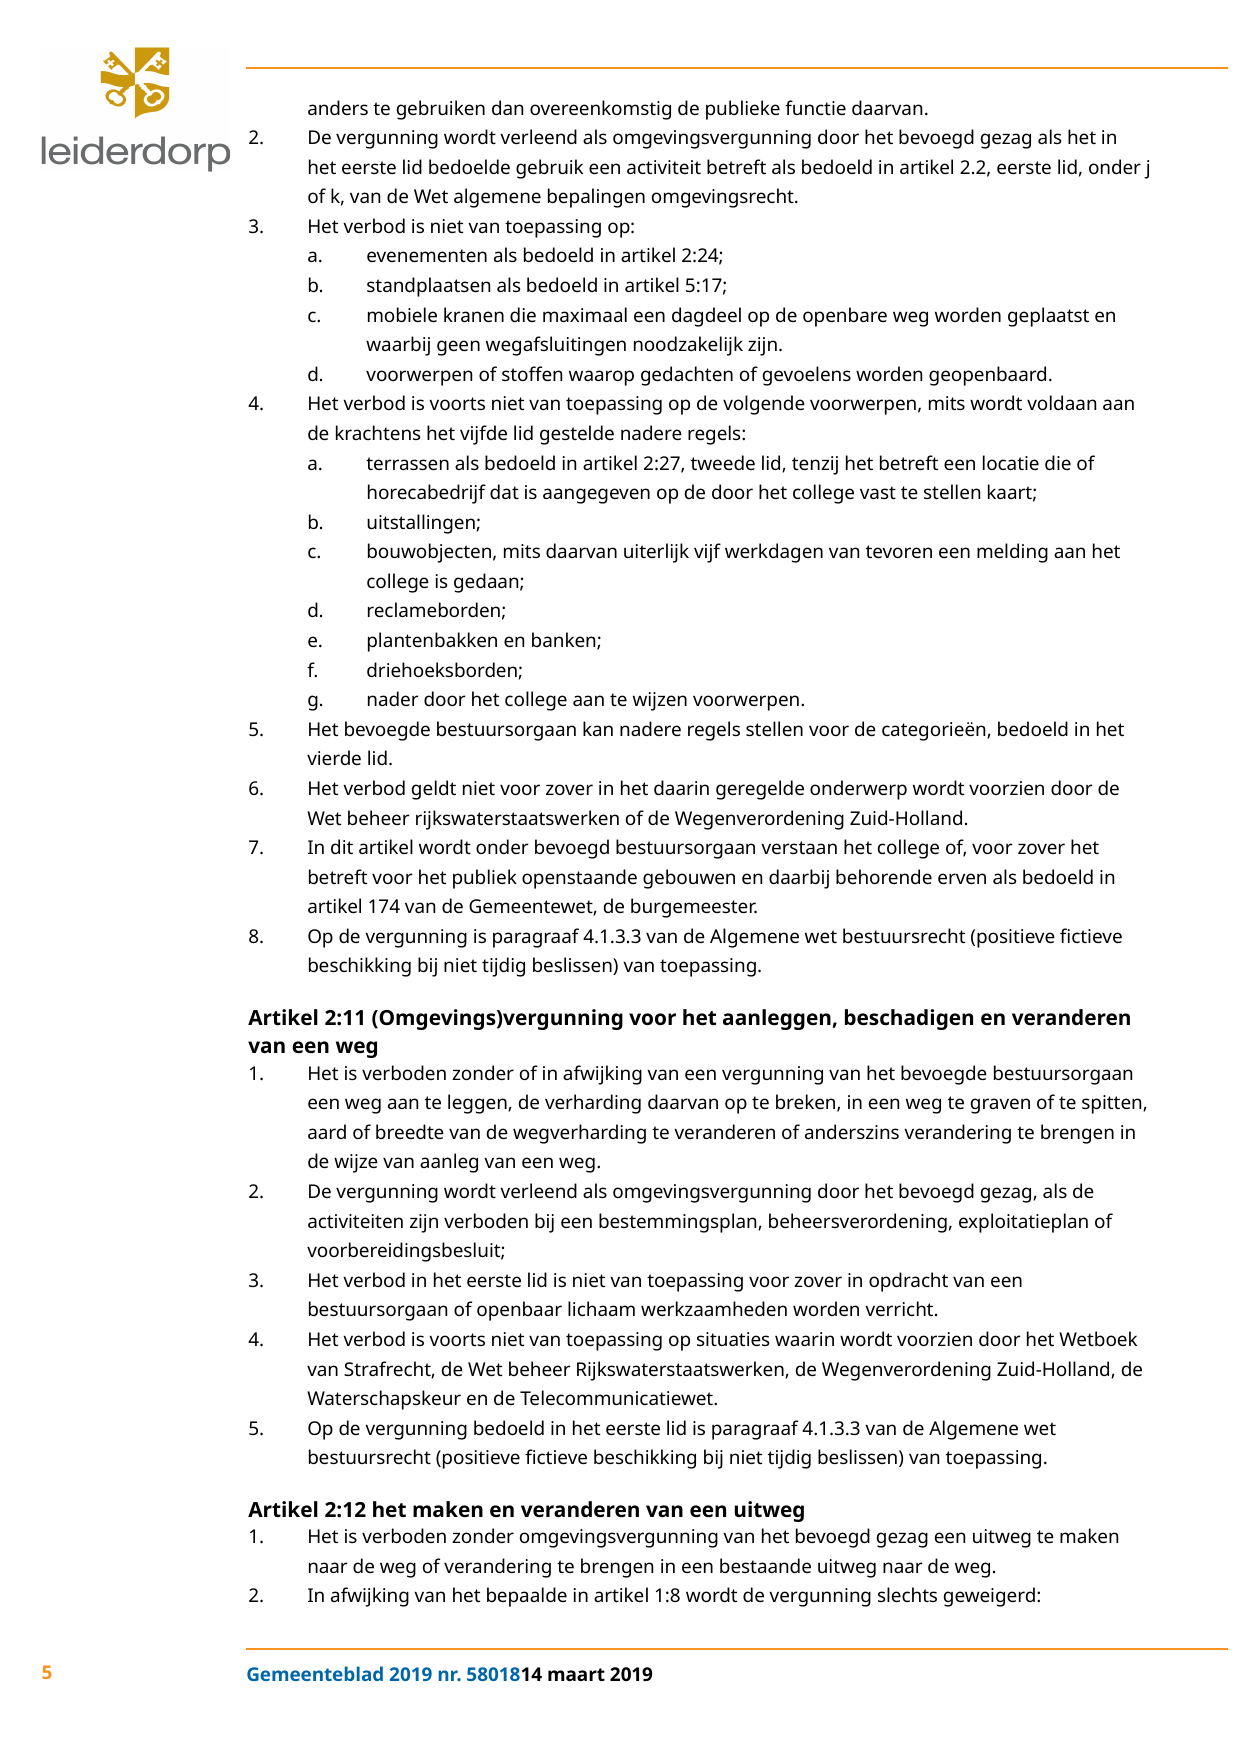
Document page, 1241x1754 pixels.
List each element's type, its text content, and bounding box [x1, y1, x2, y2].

list uitstallingen; [307, 509, 1152, 535]
list nader door het college aan te wijzen voorwerpen. [307, 686, 1152, 712]
list reclameborden; [307, 598, 1152, 623]
list Op de vergunning is paragraaf 4.1.3.3 van de Algemene wet bestuursrecht (positieve fictieve beschikking bij niet tijdig beslissen) van toepassing. [248, 923, 1152, 978]
list Het verbod is niet van toepassing op: [248, 213, 1152, 239]
list Het is verboden zonder omgevingsvergunning van het bevoegd gezag een uitweg te maken naar de weg of verandering te brengen in een bestaande uitweg naar de weg. [248, 1523, 1152, 1579]
picture [41, 47, 231, 172]
list In dit artikel wordt onder bevoegd bestuursorgaan verstaan het college of, voor zover het betreft voor het publiek openstaande gebouwen en daarbij behorende erven als bedoeld in artikel 174 van de Gemeentewet, de burgemeester. [248, 834, 1152, 919]
list Het verbod geldt niet voor zover in het daarin geregelde onderwerp wordt voorzien door de Wet beheer rijkswaterstaatswerken of de Wegenverordening Zuid-Holland. [248, 775, 1152, 831]
list voorwerpen of stoffen waarop gedachten of gevoelens worden geopenbaard. [307, 361, 1152, 387]
text Artikel 2:11 (Omgevings)vergunning voor het aanleggen, beschadigen en veranderen van een weg [248, 1003, 1152, 1060]
list Het verbod in het eerste lid is niet van toepassing voor zover in opdracht van een bestuursorgaan of openbaar lichaam werkzaamheden worden verricht. [248, 1267, 1152, 1322]
list Het is verboden zonder of in afwijking van een vergunning van het bevoegde bestuursorgaan een weg aan te leggen, de verharding daarvan op te breken, in een weg te graven of te spitten, aard of breedte van de wegverharding te veranderen of anderszins verandering te brengen in de wijze van aanleg van een weg. [248, 1060, 1152, 1174]
list Het verbod is voorts niet van toepassing op situaties waarin wordt voorzien door het Wetboek van Strafrecht, de Wet beheer Rijkswaterstaatswerken, de Wegenverordening Zuid-Holland, de Waterschapskeur en de Telecommunicatiewet. [248, 1326, 1152, 1411]
list De vergunning wordt verleend als omgevingsvergunning door het bevoegd gezag als het in het eerste lid bedoelde gebruik een activiteit betreft als bedoeld in artikel 2.2, eerste lid, onder j of k, van de Wet algemene bepalingen omgevingsrecht. [248, 124, 1152, 209]
list plantenbakken en banken; [307, 627, 1152, 653]
text Artikel 2:12 het maken en veranderen van een uitweg [248, 1495, 1152, 1523]
list standplaatsen als bedoeld in artikel 5:17; [307, 272, 1152, 298]
list mobiele kranen die maximaal een dagdeel op de openbare weg worden geplaatst en waarbij geen wegafsluitingen noodzakelijk zijn. [307, 302, 1152, 357]
list anders te gebruiken dan overeenkomstig de publieke functie daarvan. [248, 95, 1152, 121]
list driehoeksborden; [307, 657, 1152, 683]
list De vergunning wordt verleend als omgevingsvergunning door het bevoegd gezag, als de activiteiten zijn verboden bij een bestemmingsplan, beheersverordening, exploitatieplan of voorbereidingsbesluit; [248, 1178, 1152, 1263]
list In afwijking van het bepaalde in artikel 1:8 wordt de vergunning slechts geweigerd: [248, 1583, 1152, 1608]
list bouwobjecten, mits daarvan uiterlijk vijf werkdagen van tevoren een melding aan het college is gedaan; [307, 538, 1152, 594]
list Het bevoegde bestuursorgaan kan nadere regels stellen voor de categorieën, bedoeld in het vierde lid. [248, 716, 1152, 771]
list terrassen als bedoeld in artikel 2:27, tweede lid, tenzij het betreft een locatie die of horecabedrijf dat is aangegeven op de door het college vast te stellen kaart; [307, 450, 1152, 505]
list evenementen als bedoeld in artikel 2:24; [307, 243, 1152, 268]
list Het verbod is voorts niet van toepassing op de volgende voorwerpen, mits wordt voldaan aan de krachtens het vijfde lid gestelde nadere regels: [248, 391, 1152, 446]
list Op de vergunning bedoeld in het eerste lid is paragraaf 4.1.3.3 van de Algemene wet bestuursrecht (positieve fictieve beschikking bij niet tijdig beslissen) van toepassing. [248, 1415, 1152, 1470]
